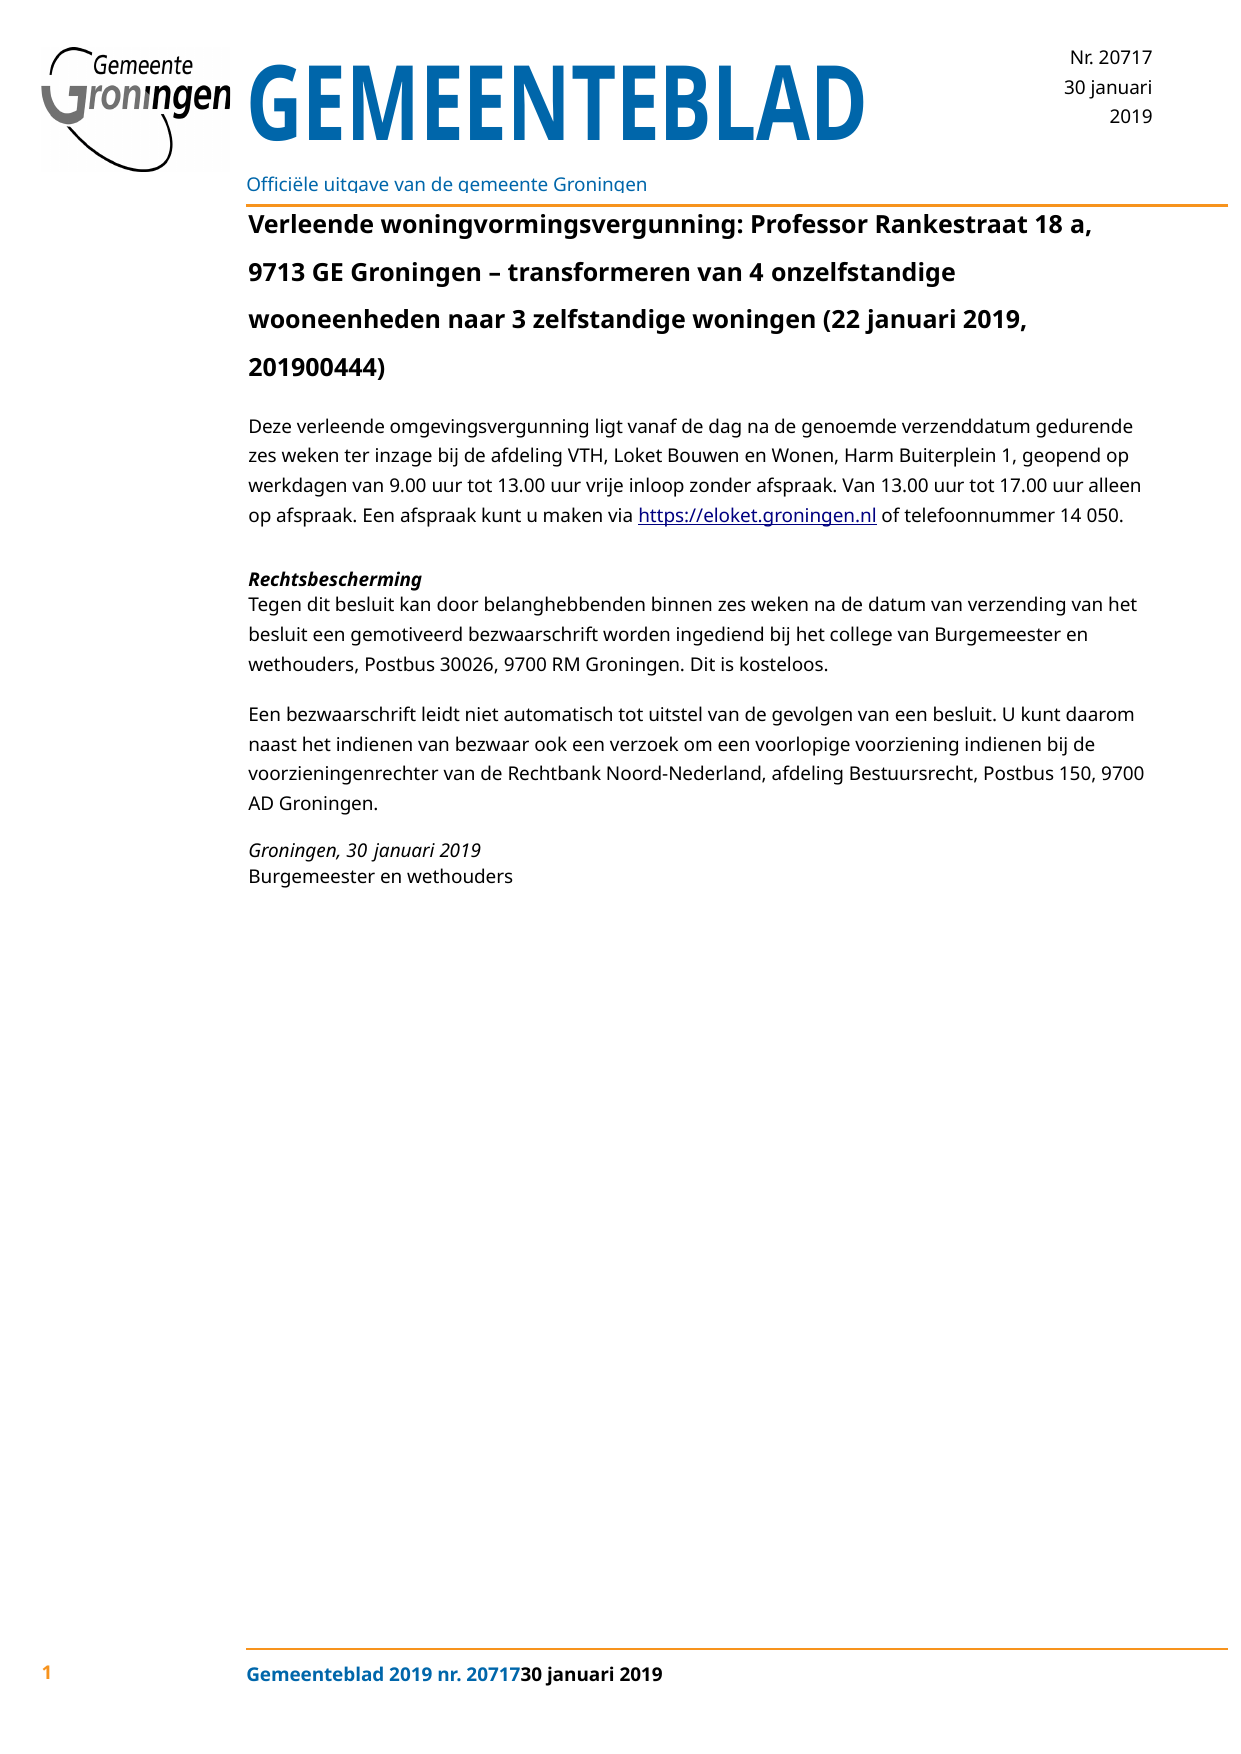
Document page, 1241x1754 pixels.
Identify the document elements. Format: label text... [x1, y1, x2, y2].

text Tegen dit besluit kan door belanghebbenden binnen zes weken na de datum van verzending van het besluit een gemotiveerd bezwaarschrift worden ingediend bij het college van Burgemeester en wethouders, Postbus 30026, 9700 RM Groningen. Dit is kosteloos. [248, 592, 1152, 676]
text Rechtsbescherming [248, 566, 1152, 592]
text Deze verleende omgevingsvergunning ligt vanaf de dag na de genoemde verzenddatum gedurende zes weken ter inzage bij de afdeling VTH, Loket Bouwen en Wonen, Harm Buiterplein 1, geopend op werkdagen van 9.00 uur tot 13.00 uur vrije inloop zonder afspraak. Van 13.00 uur tot 17.00 uur alleen op afspraak. Een afspraak kunt u maken via https://eloket.groningen.nl of telefoonnummer 14 050. [248, 413, 1152, 528]
picture [41, 47, 231, 172]
text Burgemeester en wethouders [248, 863, 1152, 889]
text Een bezwaarschrift leidt niet automatisch tot uitstel van de gevolgen van een besluit. U kunt daarom naast het indienen van bezwaar ook een verzoek om een voorlopige voorziening indienen bij de voorzieningenrechter van de Rechtbank Noord-Nederland, afdeling Bestuursrecht, Postbus 150, 9700 AD Groningen. [248, 701, 1152, 816]
text Verleende woningvormingsvergunning: Professor Rankestraat 18 a, 9713 GE Groningen – transformeren van 4 onzelfstandige wooneenheden naar 3 zelfstandige woningen (22 januari 2019, 201900444) [248, 207, 1152, 384]
text Groningen, 30 januari 2019 [248, 838, 1152, 863]
